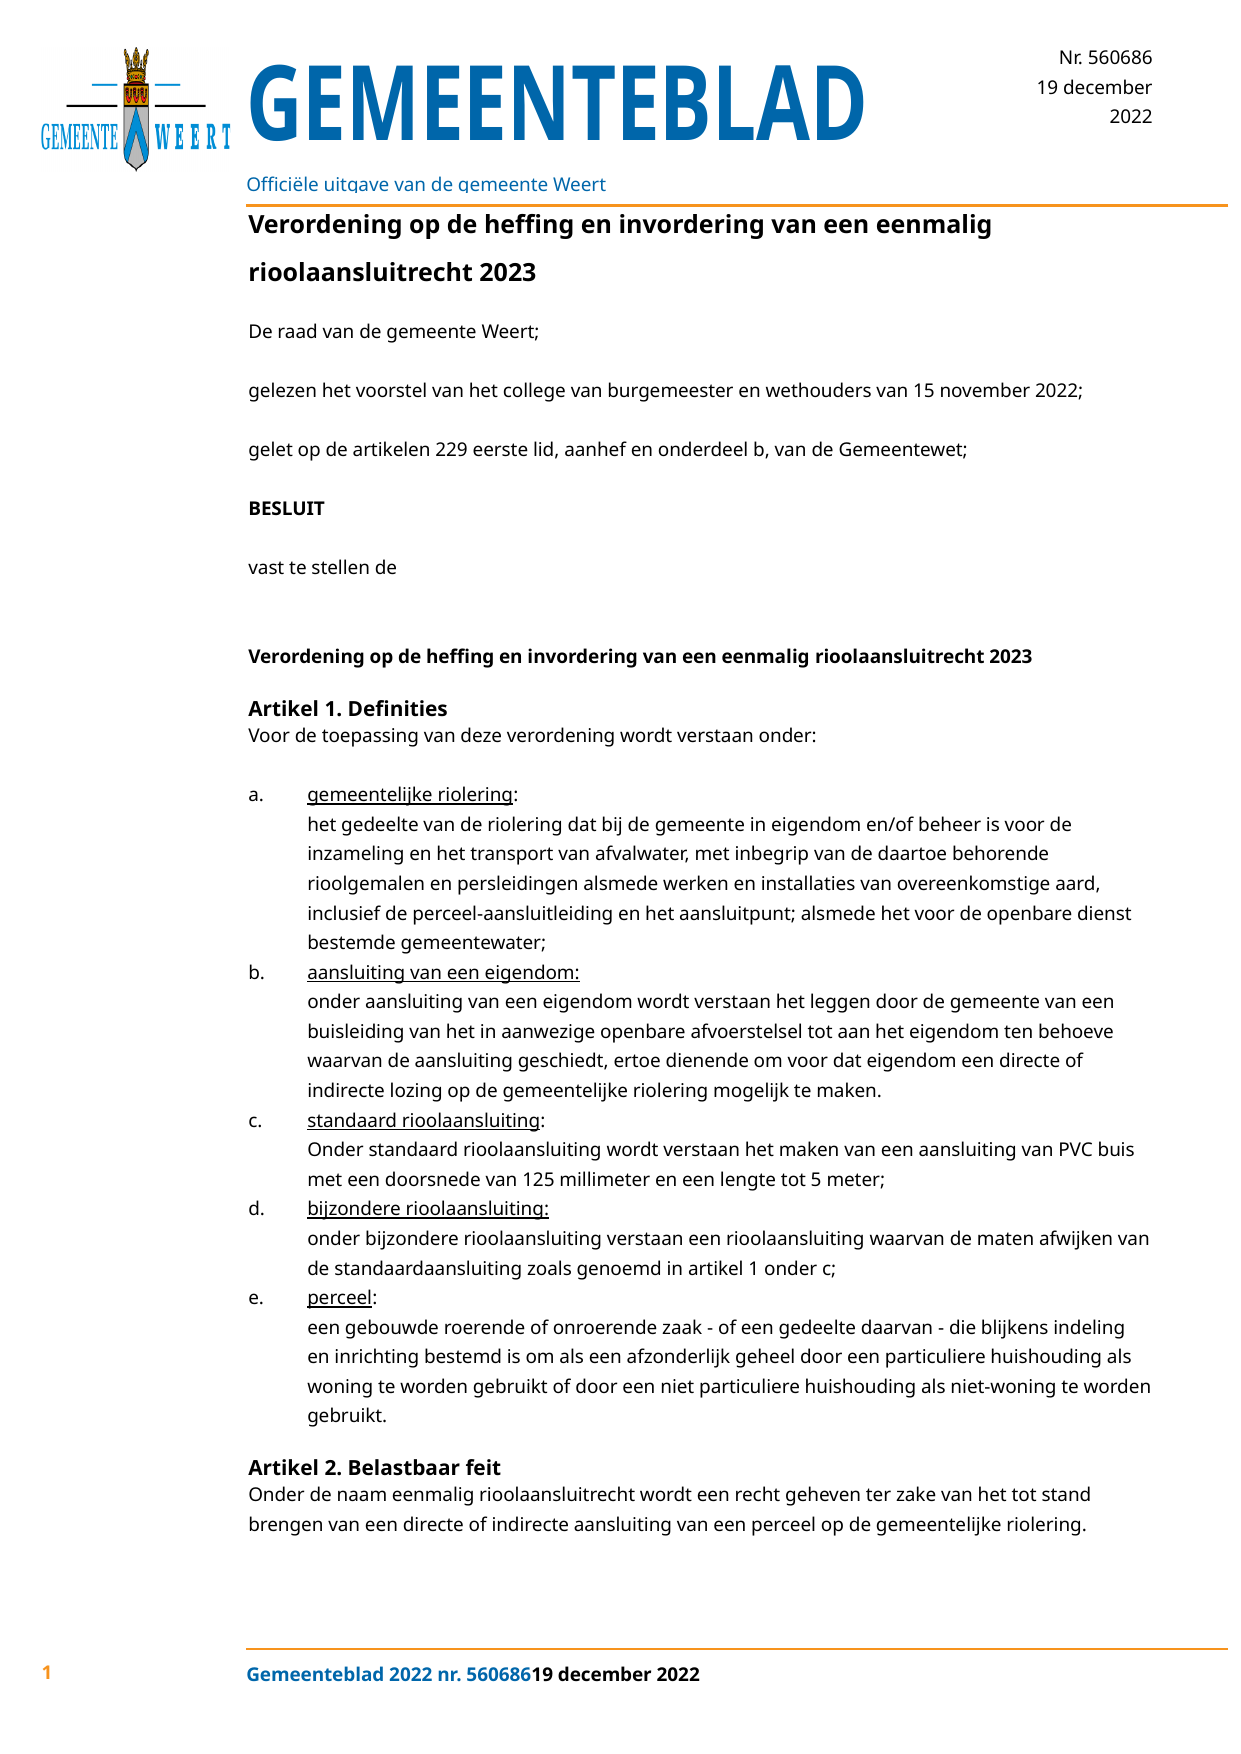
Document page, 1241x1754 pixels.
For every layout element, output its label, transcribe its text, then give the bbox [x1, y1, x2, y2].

picture [41, 47, 231, 172]
text Artikel 2. Belastbaar feit [248, 1453, 1152, 1481]
text BESLUIT [248, 495, 1152, 521]
text Verordening op de heffing en invordering van een eenmalig rioolaansluitrecht 2023 [248, 643, 1152, 669]
list het gedeelte van de riolering dat bij de gemeente in eigendom en/of beheer is voor de inzameling en het transport van afvalwater, met inbegrip van de daartoe behorende rioolgemalen en persleidingen alsmede werken en installaties van overeenkomstige aard, inclusief de perceel-aansluitleiding en het aansluitpunt; alsmede het voor de openbare dienst bestemde gemeentewater; [248, 811, 1152, 955]
text Artikel 1. Definities [248, 694, 1152, 722]
list Onder standaard rioolaansluiting wordt verstaan het maken van een aansluiting van PVC buis met een doorsnede van 125 millimeter en een lengte tot 5 meter; [248, 1136, 1152, 1192]
list standaard rioolaansluiting: [248, 1107, 1152, 1132]
list een gebouwde roerende of onroerende zaak - of een gedeelte daarvan - die blijkens indeling en inrichting bestemd is om als een afzonderlijk geheel door een particuliere huishouding als woning te worden gebruikt of door een niet particuliere huishouding als niet-woning te worden gebruikt. [248, 1314, 1152, 1428]
text De raad van de gemeente Weert; [248, 318, 1152, 344]
text Voor de toepassing van deze verordening wordt verstaan onder: [248, 722, 1152, 748]
text vast te stellen de [248, 554, 1152, 580]
list onder bijzondere rioolaansluiting verstaan een rioolaansluiting waarvan de maten afwijken van de standaardaansluiting zoals genoemd in artikel 1 onder c; [248, 1225, 1152, 1280]
list perceel: [248, 1284, 1152, 1310]
text Verordening op de heffing en invordering van een eenmalig rioolaansluitrecht 2023 [248, 207, 1152, 288]
list aansluiting van een eigendom: [248, 959, 1152, 984]
list bijzondere rioolaansluiting: [248, 1196, 1152, 1221]
list onder aansluiting van een eigendom wordt verstaan het leggen door de gemeente van een buisleiding van het in aanwezige openbare afvoerstelsel tot aan het eigendom ten behoeve waarvan de aansluiting geschiedt, ertoe dienende om voor dat eigendom een directe of indirecte lozing op de gemeentelijke riolering mogelijk te maken. [248, 988, 1152, 1103]
text gelezen het voorstel van het college van burgemeester en wethouders van 15 november 2022; [248, 377, 1152, 403]
list gemeentelijke riolering: [248, 781, 1152, 807]
text Onder de naam eenmalig rioolaansluitrecht wordt een recht geheven ter zake van het tot stand brengen van een directe of indirecte aansluiting van een perceel op de gemeentelijke riolering. [248, 1481, 1152, 1537]
text gelet op de artikelen 229 eerste lid, aanhef en onderdeel b, van de Gemeentewet; [248, 436, 1152, 462]
